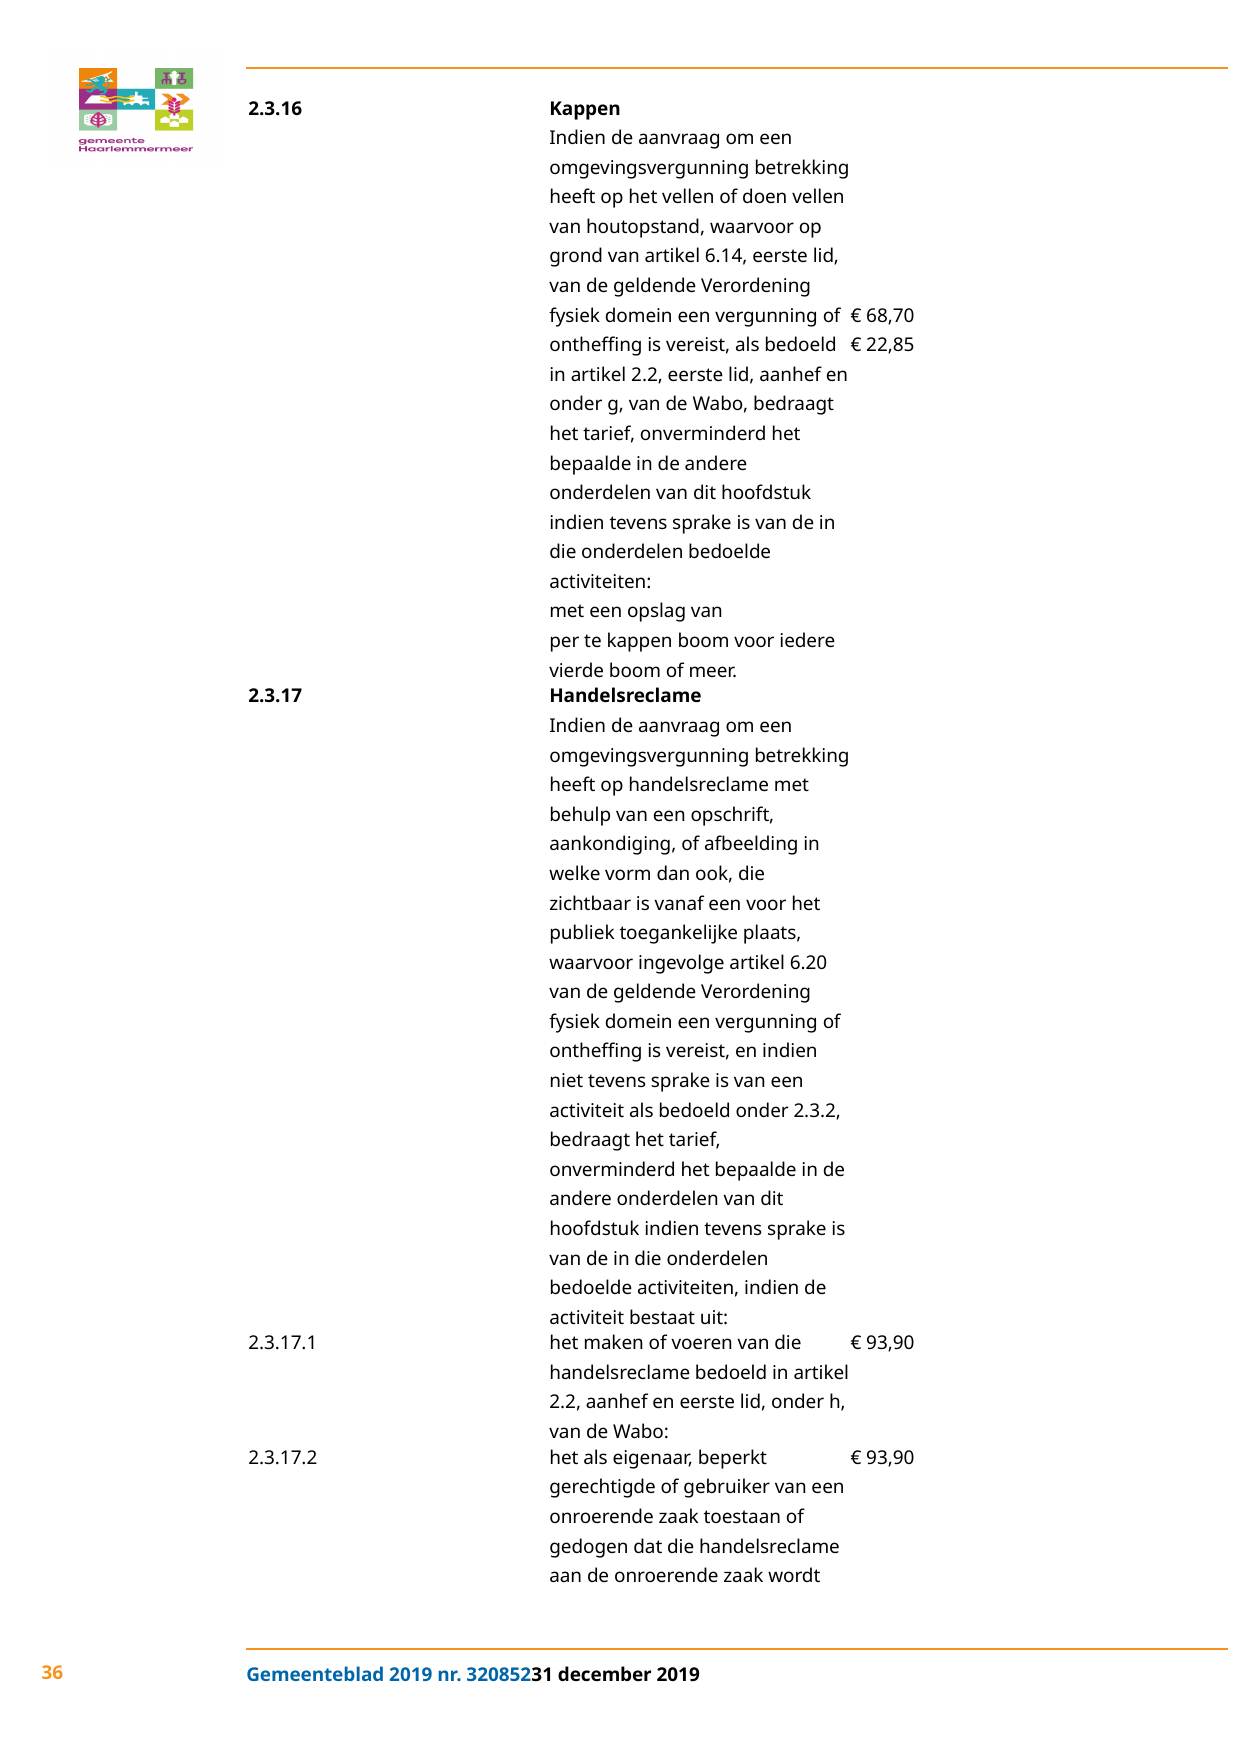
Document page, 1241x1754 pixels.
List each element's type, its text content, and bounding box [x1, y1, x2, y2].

picture [41, 47, 231, 172]
table_cell 2.3.16 [248, 95, 549, 683]
table_cell 2.3.17 [248, 683, 549, 1329]
table_cell Handelsreclame Indien de aanvraag om een omgevingsvergunning betrekking heeft op handelsreclame met behulp van een opschrift, aankondiging, of afbeelding in welke vorm dan ook, die zichtbaar is vanaf een voor het publiek toegankelijke plaats, waarvoor ingevolge artikel 6.20 van de geldende Verordening fysiek domein een vergunning of ontheffing is vereist, en indien niet tevens sprake is van een activiteit als bedoeld onder 2.3.2, bedraagt het tarief, onverminderd het bepaalde in de andere onderdelen van dit hoofdstuk indien tevens sprake is van de in die onderdelen bedoelde activiteiten, indien de activiteit bestaat uit: [549, 683, 850, 1329]
table_cell € 68,70 € 22,85 [850, 95, 1152, 683]
table_cell 2.3.17.1 [248, 1330, 549, 1444]
table_cell [850, 683, 1152, 1329]
table_cell 2.3.17.2 [248, 1444, 549, 1588]
table_cell € 93,90 [850, 1330, 1152, 1444]
table_cell € 93,90 [850, 1444, 1152, 1588]
table_cell Kappen Indien de aanvraag om een omgevingsvergunning betrekking heeft op het vellen of doen vellen van houtopstand, waarvoor op grond van artikel 6.14, eerste lid, van de geldende Verordening fysiek domein een vergunning of ontheffing is vereist, als bedoeld in artikel 2.2, eerste lid, aanhef en onder g, van de Wabo, bedraagt het tarief, onverminderd het bepaalde in de andere onderdelen van dit hoofdstuk indien tevens sprake is van de in die onderdelen bedoelde activiteiten: met een opslag van per te kappen boom voor iedere vierde boom of meer. [549, 95, 850, 683]
table_cell het maken of voeren van die handelsreclame bedoeld in artikel 2.2, aanhef en eerste lid, onder h, van de Wabo: [549, 1330, 850, 1444]
table_cell het als eigenaar, beperkt gerechtigde of gebruiker van een onroerende zaak toestaan of gedogen dat die handelsreclame aan de onroerende zaak wordt [549, 1444, 850, 1588]
